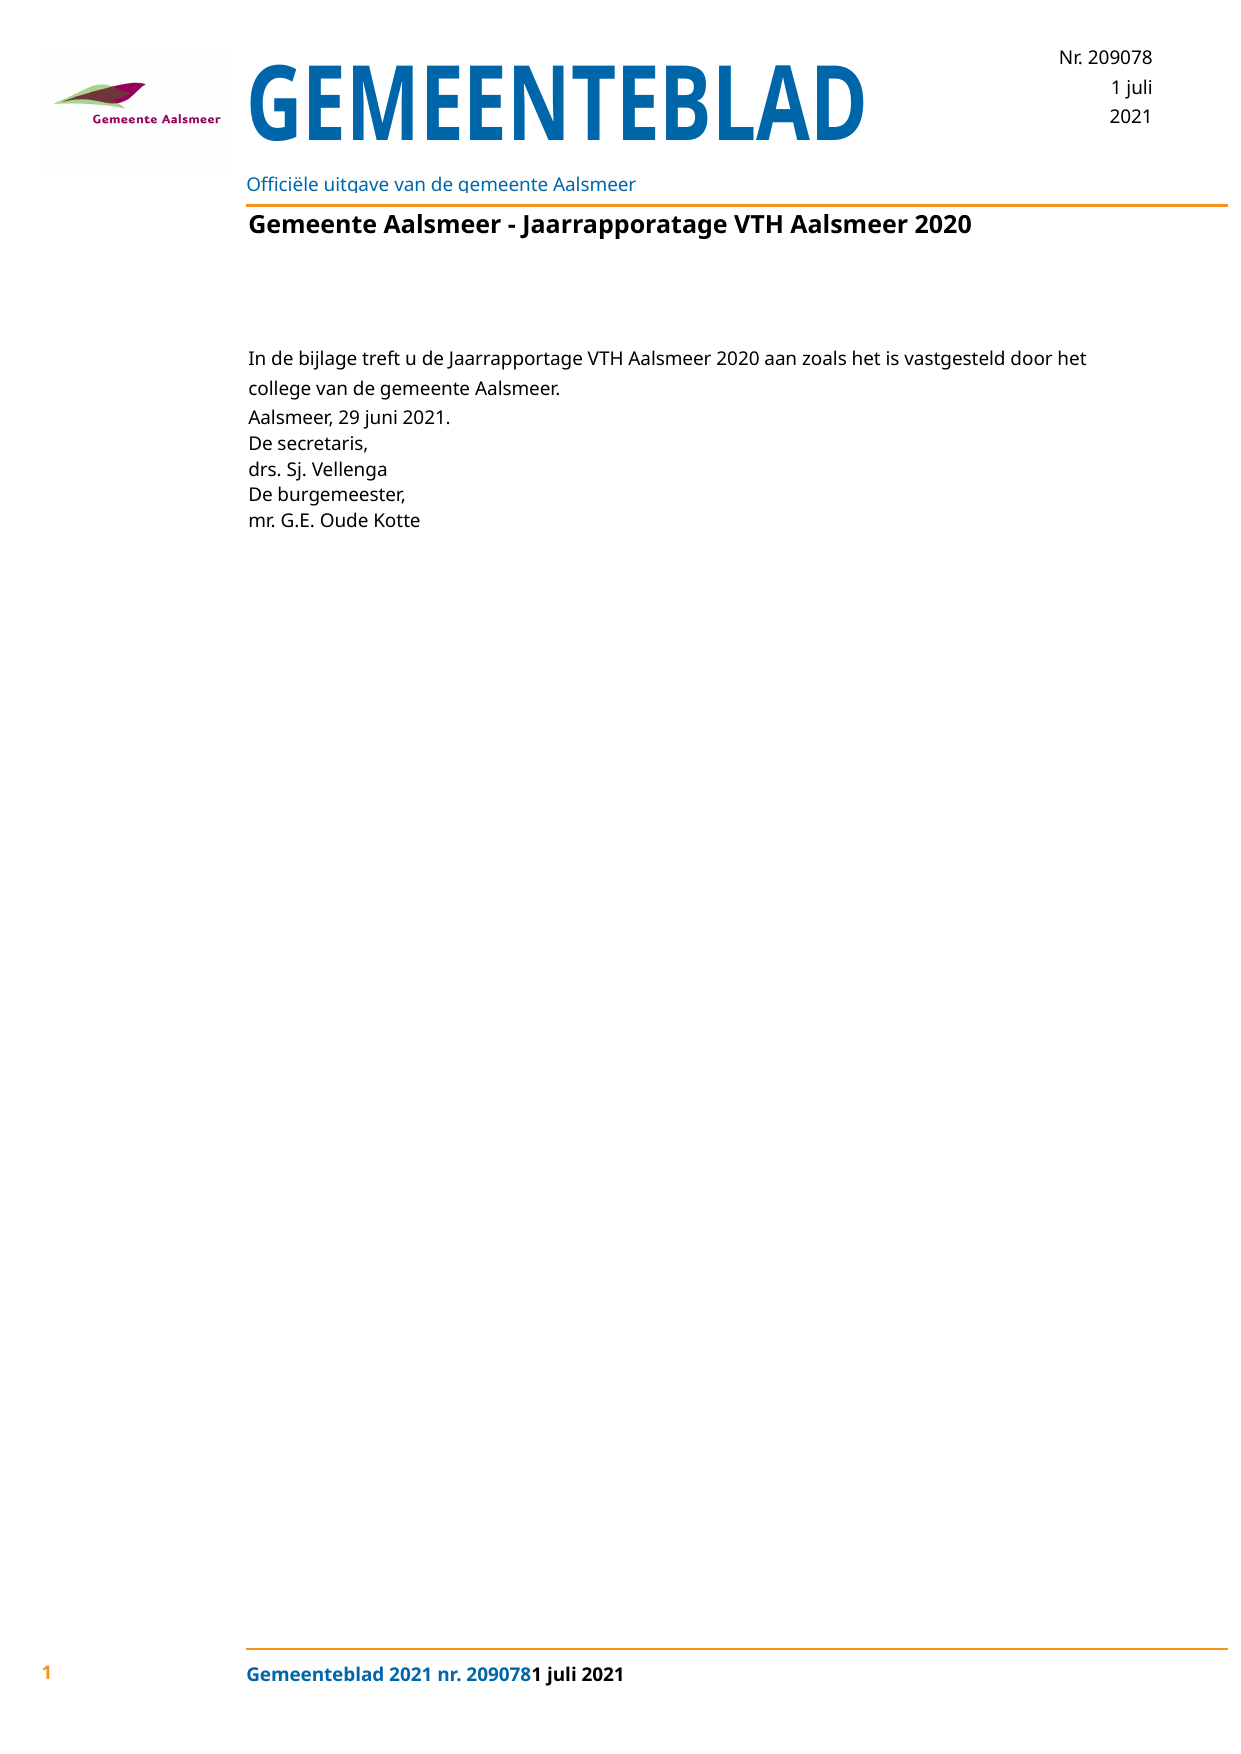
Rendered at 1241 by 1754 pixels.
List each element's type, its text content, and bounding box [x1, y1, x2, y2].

text drs. Sj. Vellenga [248, 456, 1152, 482]
text Aalsmeer, 29 juni 2021. [248, 404, 1152, 430]
text mr. G.E. Oude Kotte [248, 507, 1152, 533]
text Gemeente Aalsmeer - Jaarrapporatage VTH Aalsmeer 2020 [248, 207, 1152, 241]
text De burgemeester, [248, 482, 1152, 507]
text De secretaris, [248, 430, 1152, 456]
text In de bijlage treft u de Jaarrapportage VTH Aalsmeer 2020 aan zoals het is vastgesteld door het college van de gemeente Aalsmeer. [248, 345, 1152, 401]
picture [41, 47, 231, 172]
